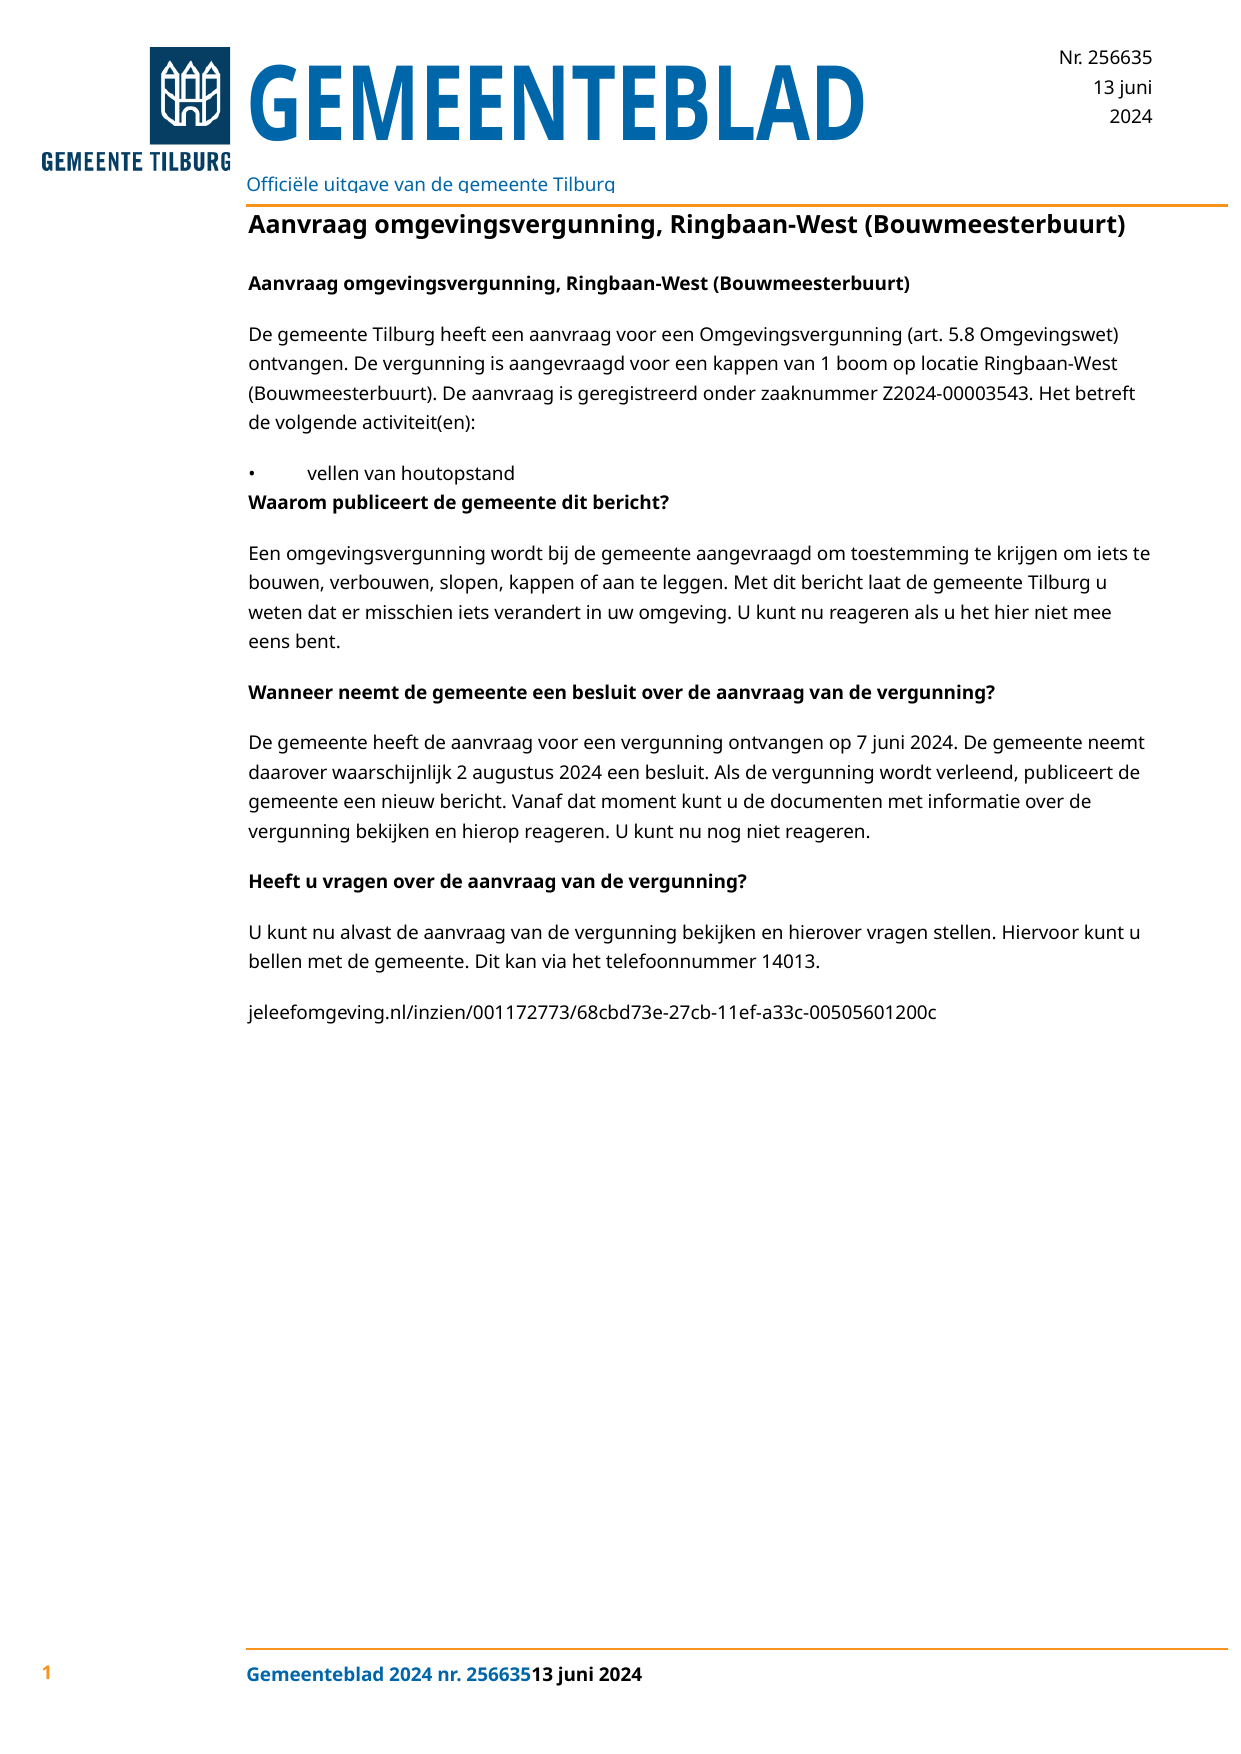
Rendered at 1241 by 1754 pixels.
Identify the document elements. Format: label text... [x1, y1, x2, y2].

text jeleefomgeving.nl/inzien/001172773/68cbd73e-27cb-11ef-a33c-00505601200c [248, 999, 1152, 1025]
text U kunt nu alvast de aanvraag van de vergunning bekijken en hierover vragen stellen. Hiervoor kunt u bellen met de gemeente. Dit kan via het telefoonnummer 14013. [248, 919, 1152, 974]
text De gemeente Tilburg heeft een aanvraag voor een Omgevingsvergunning (art. 5.8 Omgevingswet) ontvangen. De vergunning is aangevraagd voor een kappen van 1 boom op locatie Ringbaan-West (Bouwmeesterbuurt). De aanvraag is geregistreerd onder zaaknummer Z2024-00003543. Het betreft de volgende activiteit(en): [248, 321, 1152, 435]
list vellen van houtopstand [248, 460, 1152, 486]
text De gemeente heeft de aanvraag voor een vergunning ontvangen op 7 juni 2024. De gemeente neemt daarover waarschijnlijk 2 augustus 2024 een besluit. Als de vergunning wordt verleend, publiceert de gemeente een nieuw bericht. Vanaf dat moment kunt u de documenten met informatie over de vergunning bekijken en hierop reageren. U kunt nu nog niet reageren. [248, 729, 1152, 844]
text Een omgevingsvergunning wordt bij de gemeente aangevraagd om toestemming te krijgen om iets te bouwen, verbouwen, slopen, kappen of aan te leggen. Met dit bericht laat de gemeente Tilburg u weten dat er misschien iets verandert in uw omgeving. U kunt nu reageren als u het hier niet mee eens bent. [248, 540, 1152, 654]
text Waarom publiceert de gemeente dit bericht? [248, 489, 1152, 515]
text Aanvraag omgevingsvergunning, Ringbaan-West (Bouwmeesterbuurt) [248, 270, 1152, 296]
text Aanvraag omgevingsvergunning, Ringbaan-West (Bouwmeesterbuurt) [248, 207, 1152, 241]
picture [41, 47, 231, 172]
text Wanneer neemt de gemeente een besluit over de aanvraag van de vergunning? [248, 679, 1152, 705]
text Heeft u vragen over de aanvraag van de vergunning? [248, 869, 1152, 894]
